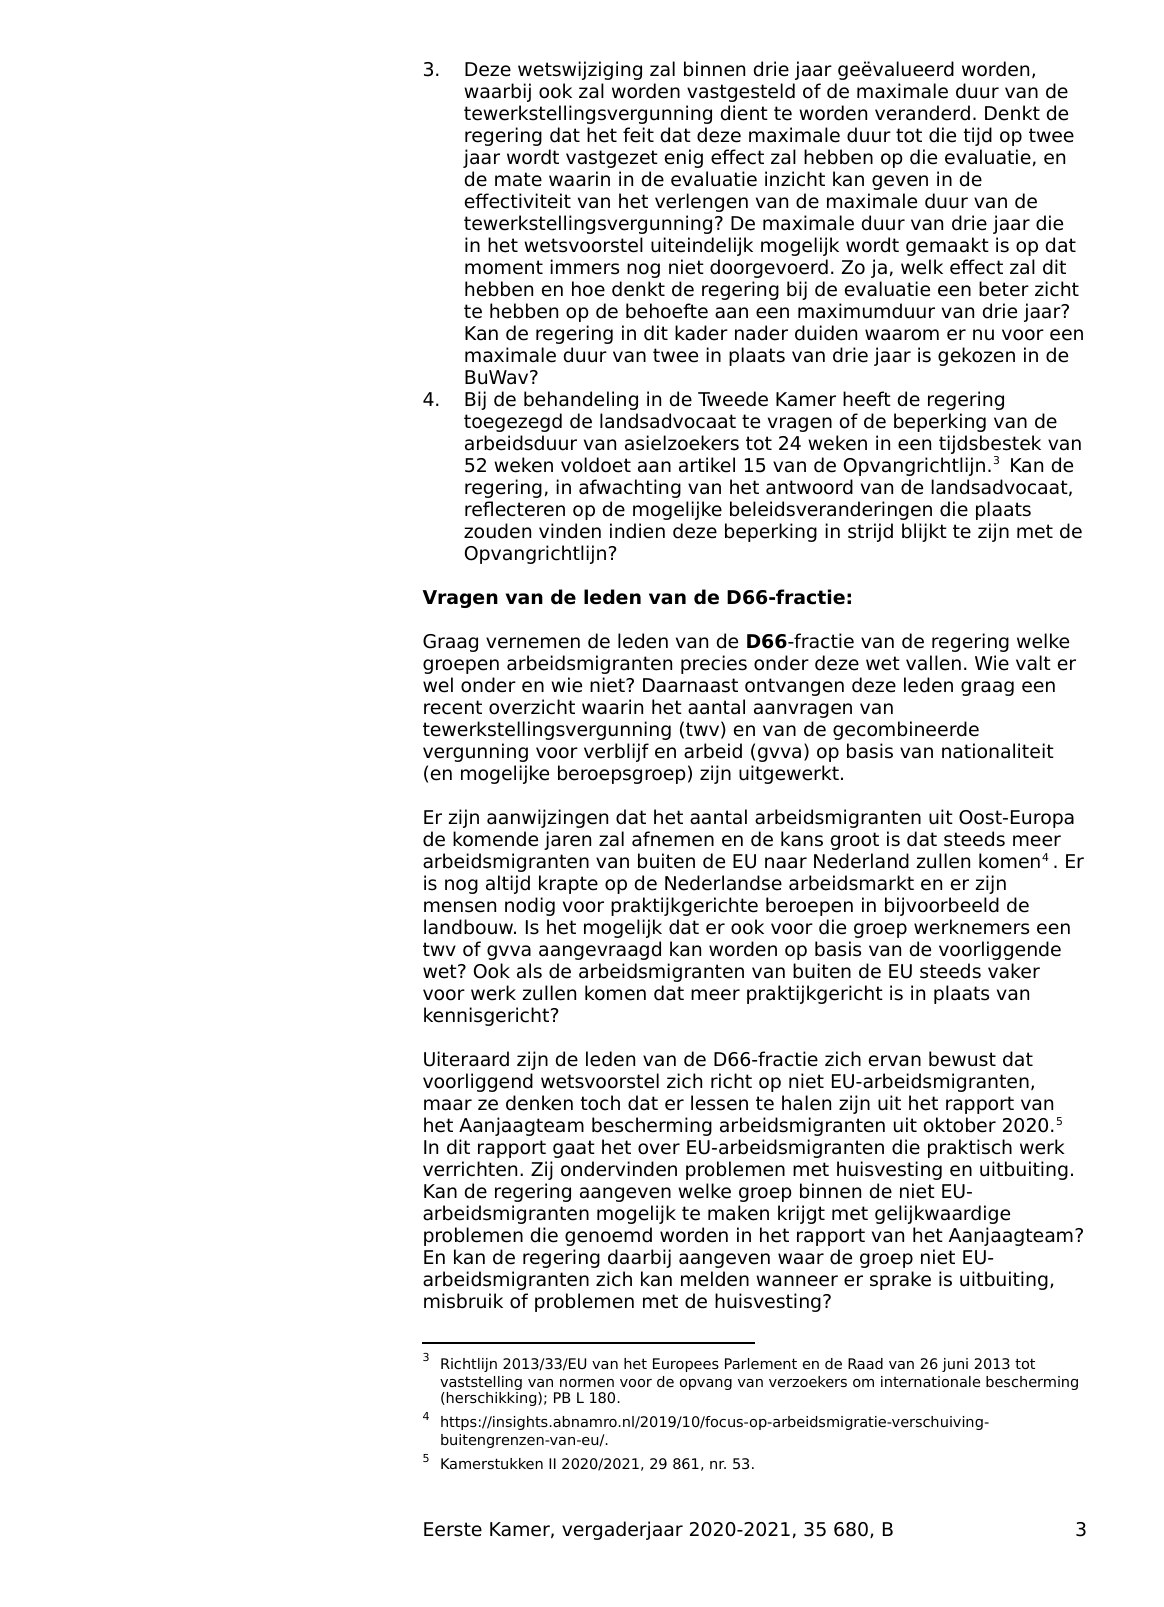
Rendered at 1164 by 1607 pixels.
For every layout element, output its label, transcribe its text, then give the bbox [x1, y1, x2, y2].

text 3. Deze wetswijziging zal binnen drie jaar geëvalueerd worden, waarbij ook zal worden vastgesteld of de maximale duur van de tewerkstellingsvergunning dient te worden veranderd. Denkt de regering dat het feit dat deze maximale duur tot die tijd op twee jaar wordt vastgezet enig effect zal hebben op die evaluatie, en de mate waarin in de evaluatie inzicht kan geven in de effectiviteit van het verlengen van de maximale duur van de tewerkstellingsvergunning? De maximale duur van drie jaar die in het wetsvoorstel uiteindelijk mogelijk wordt gemaakt is op dat moment immers nog niet doorgevoerd. Zo ja, welk effect zal dit hebben en hoe denkt de regering bij de evaluatie een beter zicht te hebben op de behoefte aan een maximumduur van drie jaar? Kan de regering in dit kader nader duiden waarom er nu voor een maximale duur van twee in plaats van drie jaar is gekozen in de BuWav? [422, 59, 1087, 389]
text Richtlijn 2013/33/EU van het Europees Parlement en de Raad van 26 juni 2013 tot vaststelling van normen voor de opvang van verzoekers om internationale bescherming (herschikking); PB L 180. [422, 1352, 1087, 1407]
text Graag vernemen de leden van de D66-fractie van de regering welke groepen arbeidsmigranten precies onder deze wet vallen. Wie valt er wel onder en wie niet? Daarnaast ontvangen deze leden graag een recent overzicht waarin het aantal aanvragen van tewerkstellingsvergunning (twv) en van de gecombineerde vergunning voor verblijf en arbeid (gvva) op basis van nationaliteit (en mogelijke beroepsgroep) zijn uitgewerkt. [422, 631, 1087, 785]
subtitle Vragen van de leden van de D66-fractie: [422, 587, 1087, 609]
text https://insights.abnamro.nl/2019/10/focus-op-arbeidsmigratie-verschuiving-buitengrenzen-van-eu/. [422, 1410, 1087, 1449]
text Kamerstukken II 2020/2021, 29 861, nr. 53. [422, 1452, 1087, 1474]
text Uiteraard zijn de leden van de D66-fractie zich ervan bewust dat voorliggend wetsvoorstel zich richt op niet EU-arbeidsmigranten, maar ze denken toch dat er lessen te halen zijn uit het rapport van het Aanjaagteam bescherming arbeidsmigranten uit oktober 2020. In dit rapport gaat het over EU-arbeidsmigranten die praktisch werk verrichten. Zij ondervinden problemen met huisvesting en uitbuiting. Kan de regering aangeven welke groep binnen de niet EU-arbeidsmigranten mogelijk te maken krijgt met gelijkwaardige problemen die genoemd worden in het rapport van het Aanjaagteam? En kan de regering daarbij aangeven waar de groep niet EU-arbeidsmigranten zich kan melden wanneer er sprake is uitbuiting, misbruik of problemen met de huisvesting? [422, 1049, 1087, 1313]
text 4. Bij de behandeling in de Tweede Kamer heeft de regering toegezegd de landsadvocaat te vragen of de beperking van de arbeidsduur van asielzoekers tot 24 weken in een tijdsbestek van 52 weken voldoet aan artikel 15 van de Opvangrichtlijn. Kan de regering, in afwachting van het antwoord van de landsadvocaat, reflecteren op de mogelijke beleidsveranderingen die plaats zouden vinden indien deze beperking in strijd blijkt te zijn met de Opvangrichtlijn? [422, 389, 1087, 564]
text Er zijn aanwijzingen dat het aantal arbeidsmigranten uit Oost-Europa de komende jaren zal afnemen en de kans groot is dat steeds meer arbeidsmigranten van buiten de EU naar Nederland zullen komen. Er is nog altijd krapte op de Nederlandse arbeidsmarkt en er zijn mensen nodig voor praktijkgerichte beroepen in bijvoorbeeld de landbouw. Is het mogelijk dat er ook voor die groep werknemers een twv of gvva aangevraagd kan worden op basis van de voorliggende wet? Ook als de arbeidsmigranten van buiten de EU steeds vaker voor werk zullen komen dat meer praktijkgericht is in plaats van kennisgericht? [422, 807, 1087, 1027]
